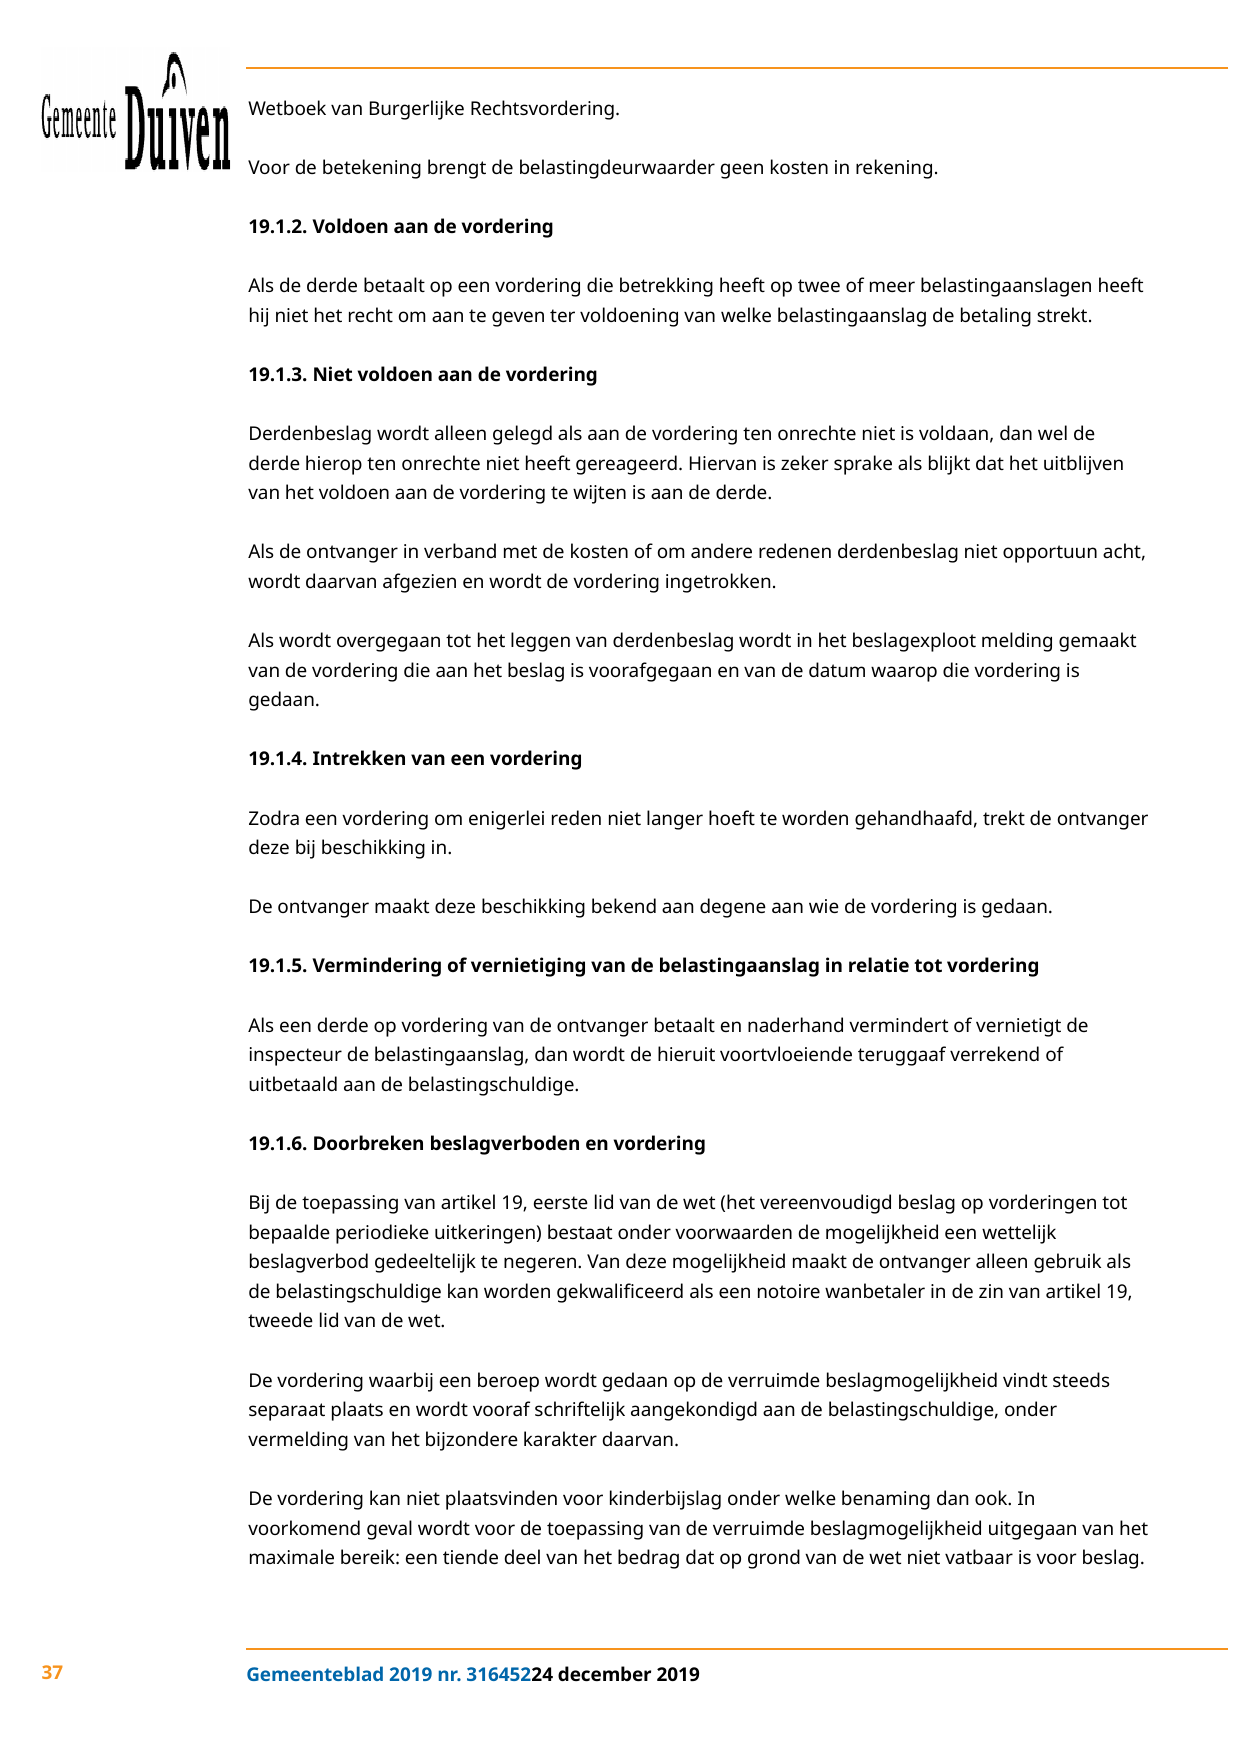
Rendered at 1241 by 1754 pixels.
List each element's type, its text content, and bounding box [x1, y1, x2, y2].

text Als een derde op vordering van de ontvanger betaalt en naderhand vermindert of vernietigt de inspecteur de belastingaanslag, dan wordt de hieruit voortvloeiende teruggaaf verrekend of uitbetaald aan de belastingschuldige. [248, 1012, 1152, 1097]
text Als de derde betaalt op een vordering die betrekking heeft op twee of meer belastingaanslagen heeft hij niet het recht om aan te geven ter voldoening van welke belastingaanslag de betaling strekt. [248, 272, 1152, 328]
picture [41, 47, 231, 172]
text De vordering kan niet plaatsvinden voor kinderbijslag onder welke benaming dan ook. In voorkomend geval wordt voor de toepassing van de verruimde beslagmogelijkheid uitgegaan van het maximale bereik: een tiende deel van het bedrag dat op grond van de wet niet vatbaar is voor beslag. [248, 1485, 1152, 1570]
text Voor de betekening brengt de belastingdeurwaarder geen kosten in rekening. [248, 154, 1152, 180]
text 19.1.5. Vermindering of vernietiging van de belastingaanslag in relatie tot vordering [248, 953, 1152, 978]
text Als de ontvanger in verband met de kosten of om andere redenen derdenbeslag niet opportuun acht, wordt daarvan afgezien en wordt de vordering ingetrokken. [248, 538, 1152, 594]
text 19.1.6. Doorbreken beslagverboden en vordering [248, 1130, 1152, 1156]
text De ontvanger maakt deze beschikking bekend aan degene aan wie de vordering is gedaan. [248, 893, 1152, 919]
text Bij de toepassing van artikel 19, eerste lid van de wet (het vereenvoudigd beslag op vorderingen tot bepaalde periodieke uitkeringen) bestaat onder voorwaarden de mogelijkheid een wettelijk beslagverbod gedeeltelijk te negeren. Van deze mogelijkheid maakt de ontvanger alleen gebruik als de belastingschuldige kan worden gekwalificeerd als een notoire wanbetaler in de zin van artikel 19, tweede lid van de wet. [248, 1189, 1152, 1333]
text Derdenbeslag wordt alleen gelegd als aan de vordering ten onrechte niet is voldaan, dan wel de derde hierop ten onrechte niet heeft gereageerd. Hiervan is zeker sprake als blijkt dat het uitblijven van het voldoen aan de vordering te wijten is aan de derde. [248, 420, 1152, 505]
text 19.1.3. Niet voldoen aan de vordering [248, 361, 1152, 387]
text Als wordt overgegaan tot het leggen van derdenbeslag wordt in het beslagexploot melding gemaakt van de vordering die aan het beslag is voorafgegaan en van de datum waarop die vordering is gedaan. [248, 627, 1152, 712]
text Wetboek van Burgerlijke Rechtsvordering. [248, 95, 1152, 121]
text Zodra een vordering om enigerlei reden niet langer hoeft te worden gehandhaafd, trekt de ontvanger deze bij beschikking in. [248, 805, 1152, 860]
text 19.1.4. Intrekken van een vordering [248, 746, 1152, 771]
text 19.1.2. Voldoen aan de vordering [248, 213, 1152, 239]
text De vordering waarbij een beroep wordt gedaan op de verruimde beslagmogelijkheid vindt steeds separaat plaats en wordt vooraf schriftelijk aangekondigd aan de belastingschuldige, onder vermelding van het bijzondere karakter daarvan. [248, 1367, 1152, 1452]
